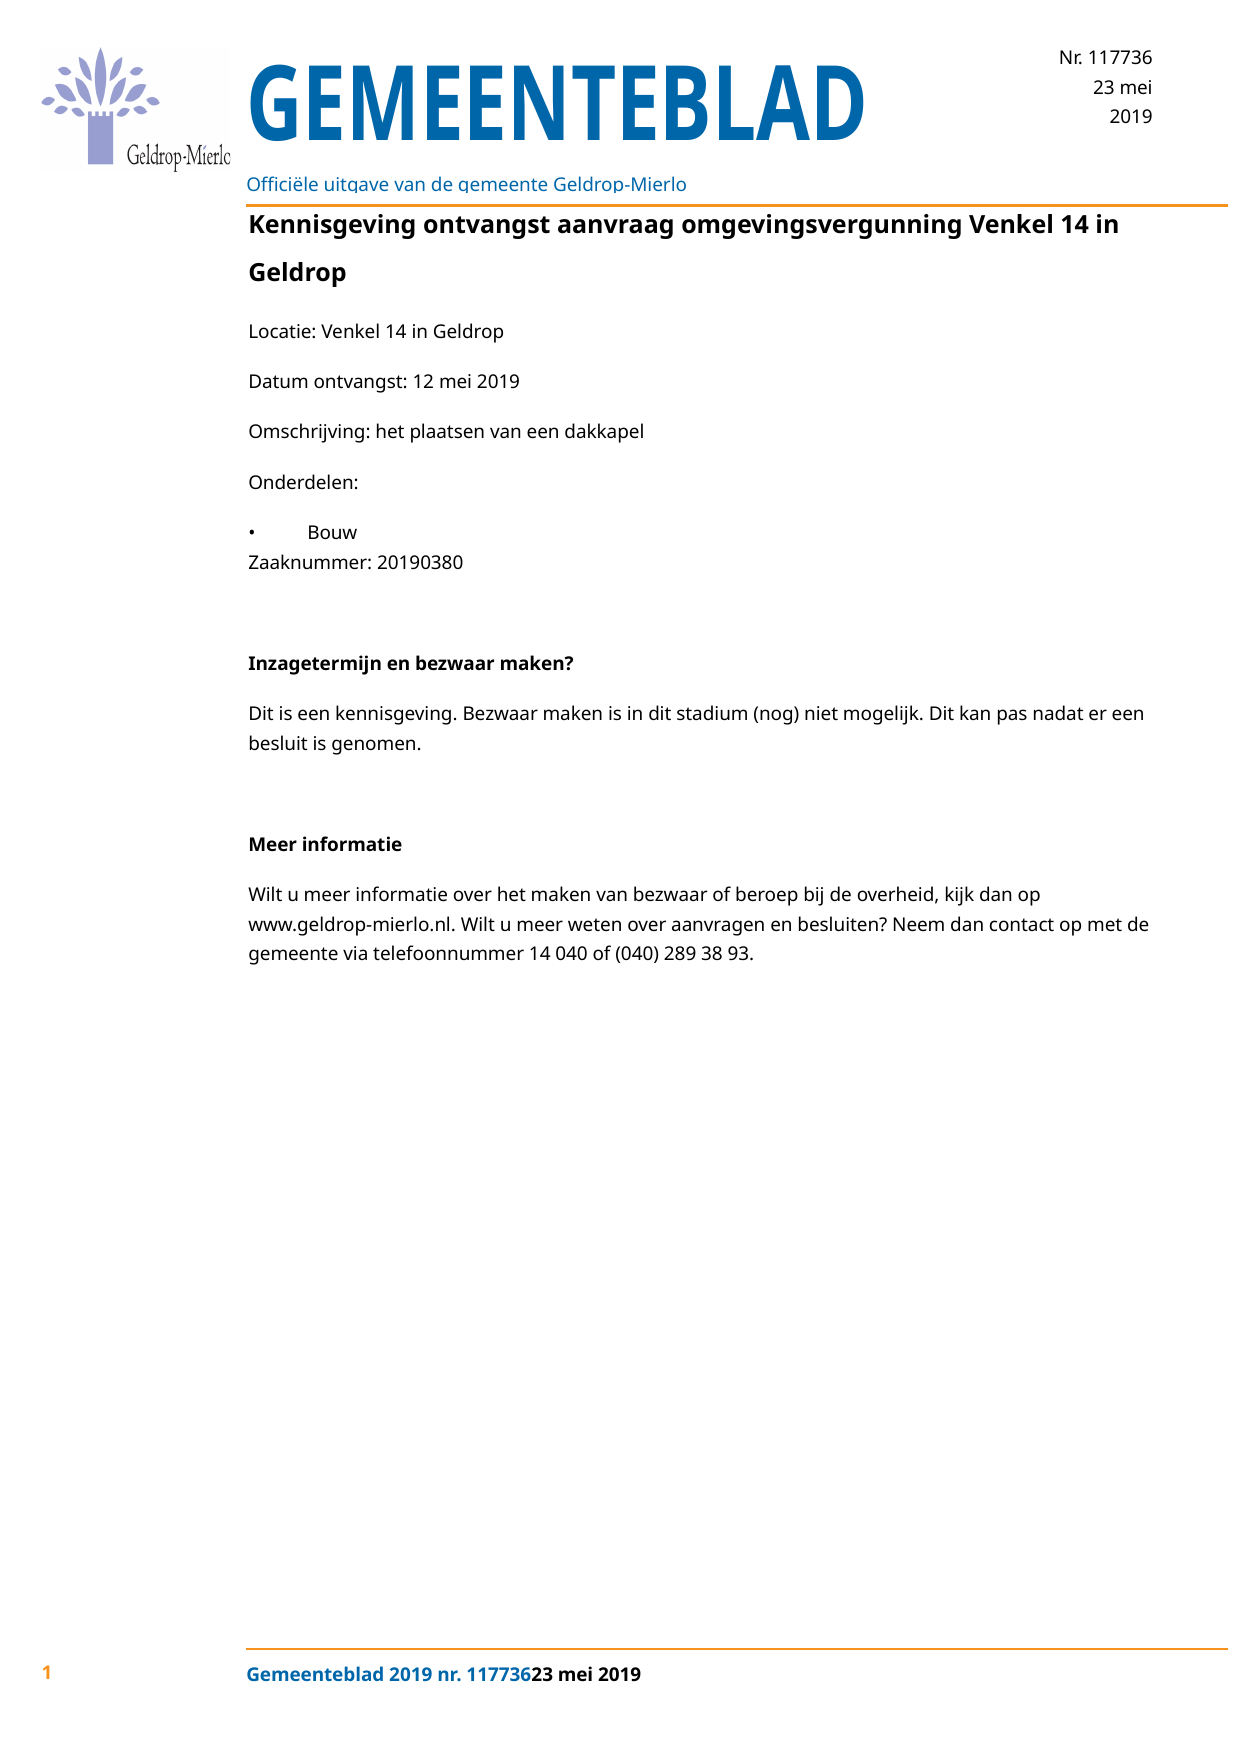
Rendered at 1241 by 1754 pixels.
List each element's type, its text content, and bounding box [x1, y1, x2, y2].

text Locatie: Venkel 14 in Geldrop [248, 318, 1152, 344]
text Zaaknummer: 20190380 [248, 549, 1152, 575]
list Bouw [248, 519, 1152, 545]
text Dit is een kennisgeving. Bezwaar maken is in dit stadium (nog) niet mogelijk. Dit kan pas nadat er een besluit is genomen. [248, 700, 1152, 756]
text Onderdelen: [248, 469, 1152, 495]
text Kennisgeving ontvangst aanvraag omgevingsvergunning Venkel 14 in Geldrop [248, 207, 1152, 288]
text Inzagetermijn en bezwaar maken? [248, 650, 1152, 676]
text Wilt u meer informatie over het maken van bezwaar of beroep bij de overheid, kijk dan op www.geldrop-mierlo.nl. Wilt u meer weten over aanvragen en besluiten? Neem dan contact op met de gemeente via telefoonnummer 14 040 of (040) 289 38 93. [248, 881, 1152, 966]
picture [41, 47, 231, 172]
text Meer informatie [248, 831, 1152, 857]
text Omschrijving: het plaatsen van een dakkapel [248, 419, 1152, 444]
text Datum ontvangst: 12 mei 2019 [248, 368, 1152, 394]
